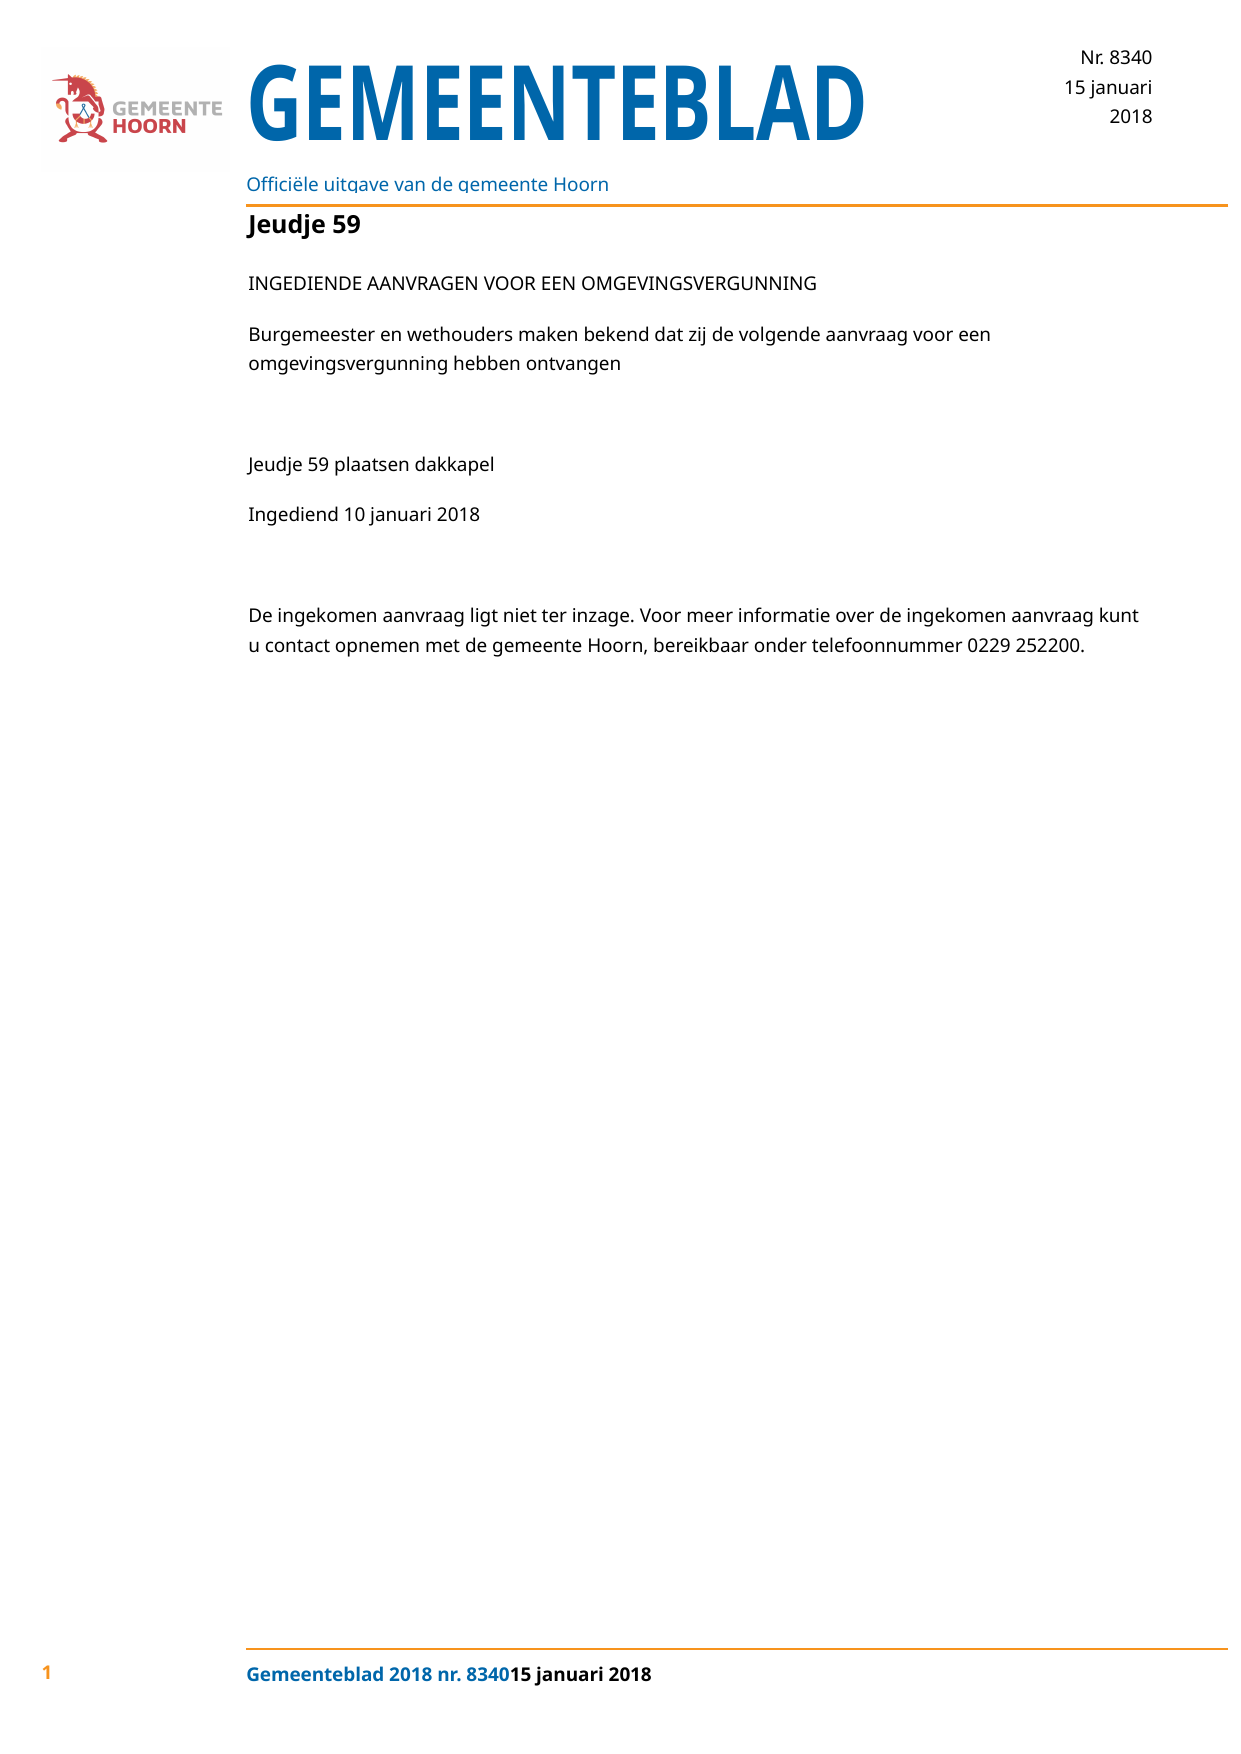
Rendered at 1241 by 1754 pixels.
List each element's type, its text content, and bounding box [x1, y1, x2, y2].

text INGEDIENDE AANVRAGEN VOOR EEN OMGEVINGSVERGUNNING [248, 270, 1152, 296]
text Jeudje 59 plaatsen dakkapel [248, 451, 1152, 477]
text De ingekomen aanvraag ligt niet ter inzage. Voor meer informatie over de ingekomen aanvraag kunt u contact opnemen met de gemeente Hoorn, bereikbaar onder telefoonnummer 0229 252200. [248, 602, 1152, 658]
text Jeudje 59 [248, 207, 1152, 241]
text Burgemeester en wethouders maken bekend dat zij de volgende aanvraag voor een omgevingsvergunning hebben ontvangen [248, 321, 1152, 376]
picture [41, 47, 231, 172]
text Ingediend 10 januari 2018 [248, 502, 1152, 527]
